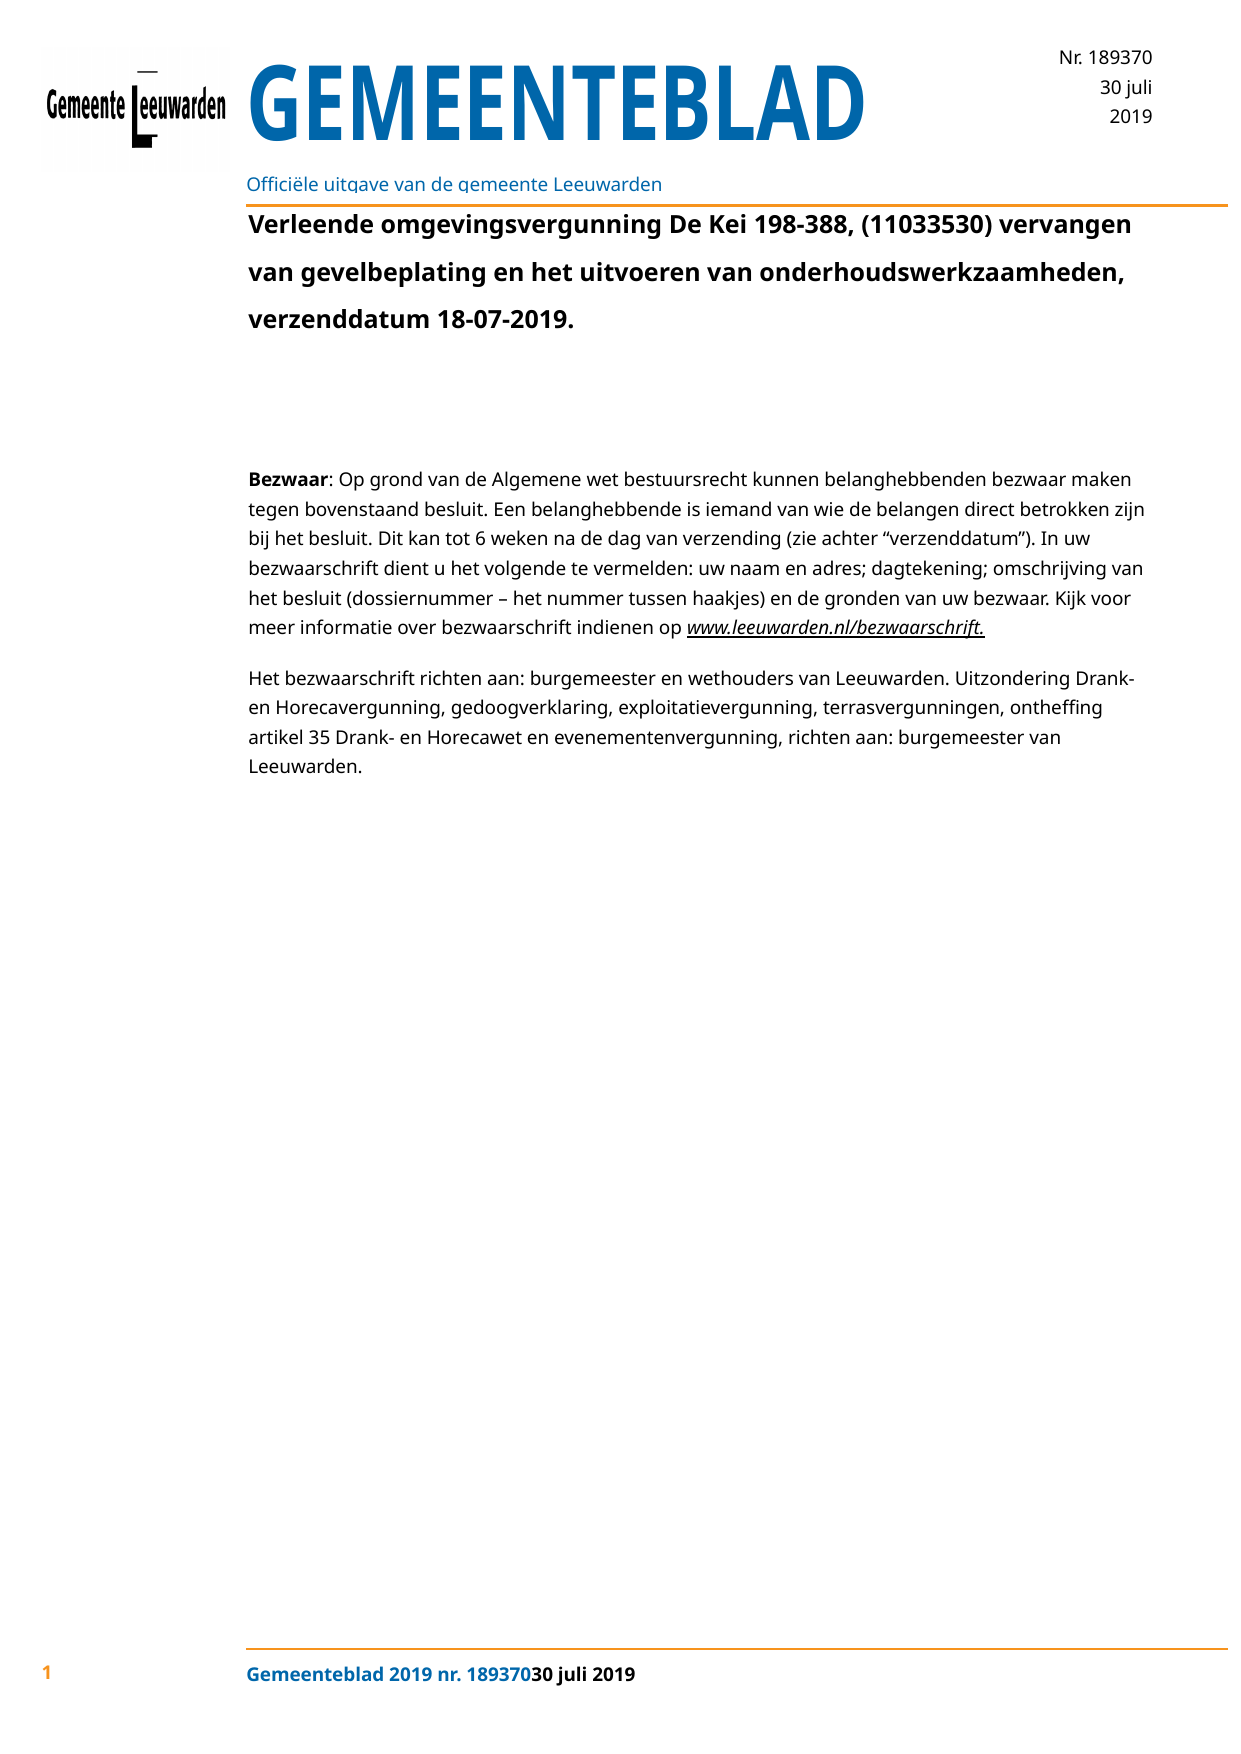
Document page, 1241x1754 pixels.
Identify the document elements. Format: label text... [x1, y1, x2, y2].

text Het bezwaarschrift richten aan: burgemeester en wethouders van Leeuwarden. Uitzondering Drank- en Horecavergunning, gedoogverklaring, exploitatievergunning, terrasvergunningen, ontheffing artikel 35 Drank- en Horecawet en evenementenvergunning, richten aan: burgemeester van Leeuwarden. [248, 665, 1152, 779]
picture [41, 47, 231, 172]
text Verleende omgevingsvergunning De Kei 198-388, (11033530) vervangen van gevelbeplating en het uitvoeren van onderhoudswerkzaamheden, verzenddatum 18-07-2019. [248, 207, 1152, 336]
text Bezwaar: Op grond van de Algemene wet bestuursrecht kunnen belanghebbenden bezwaar maken tegen bovenstaand besluit. Een belanghebbende is iemand van wie de belangen direct betrokken zijn bij het besluit. Dit kan tot 6 weken na de dag van verzending (zie achter “verzenddatum”). In uw bezwaarschrift dient u het volgende te vermelden: uw naam en adres; dagtekening; omschrijving van het besluit (dossiernummer – het nummer tussen haakjes) en de gronden van uw bezwaar. Kijk voor meer informatie over bezwaarschrift indienen op www.leeuwarden.nl/bezwaarschrift. [248, 466, 1152, 640]
